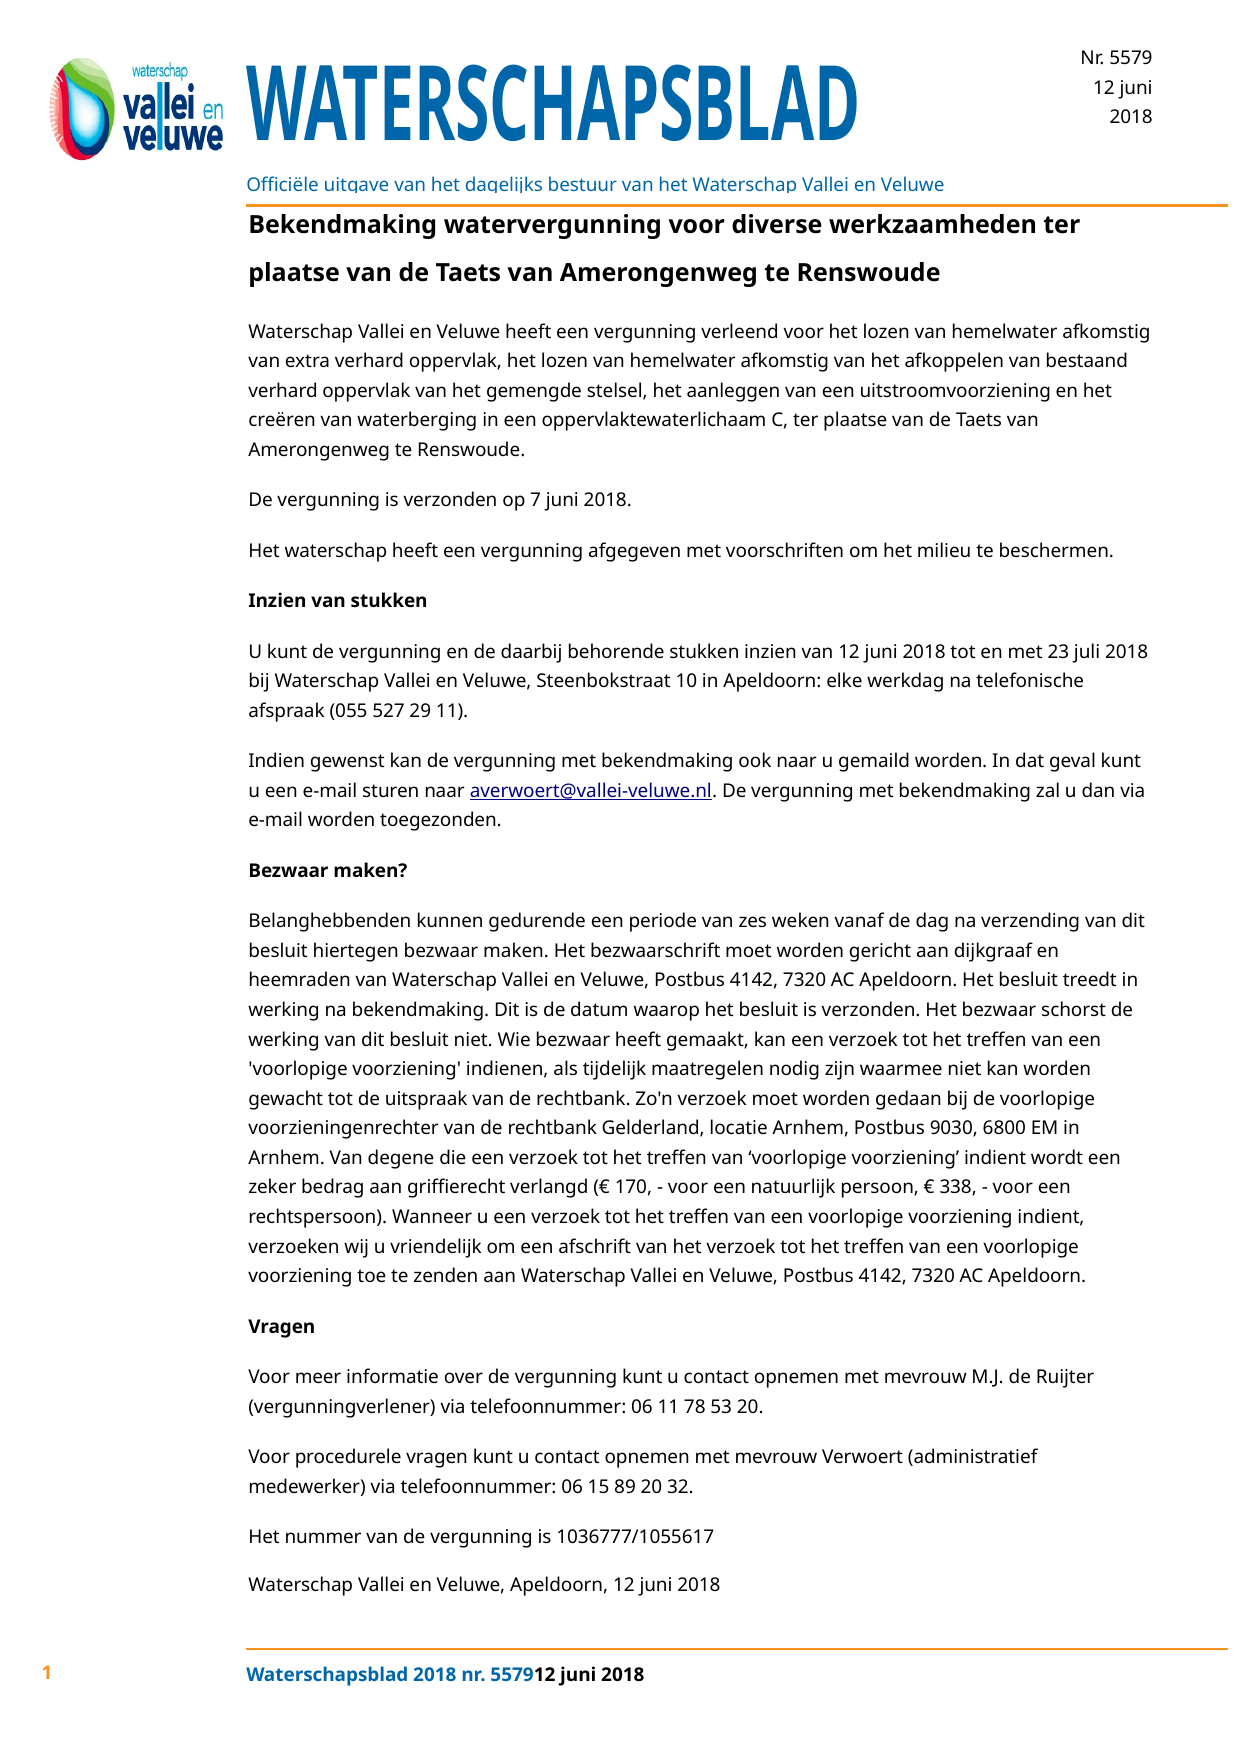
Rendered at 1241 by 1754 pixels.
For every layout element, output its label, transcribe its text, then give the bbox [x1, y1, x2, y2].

text Indien gewenst kan de vergunning met bekendmaking ook naar u gemaild worden. In dat geval kunt u een e-mail sturen naar averwoert@vallei-veluwe.nl. De vergunning met bekendmaking zal u dan via e-mail worden toegezonden. [248, 747, 1152, 832]
text Belanghebbenden kunnen gedurende een periode van zes weken vanaf de dag na verzending van dit besluit hiertegen bezwaar maken. Het bezwaarschrift moet worden gericht aan dijkgraaf en heemraden van Waterschap Vallei en Veluwe, Postbus 4142, 7320 AC Apeldoorn. Het besluit treedt in werking na bekendmaking. Dit is de datum waarop het besluit is verzonden. Het bezwaar schorst de werking van dit besluit niet. Wie bezwaar heeft gemaakt, kan een verzoek tot het treffen van een 'voorlopige voorziening' indienen, als tijdelijk maatregelen nodig zijn waarmee niet kan worden gewacht tot de uitspraak van de rechtbank. Zo'n verzoek moet worden gedaan bij de voorlopige voorzieningenrechter van de rechtbank Gelderland, locatie Arnhem, Postbus 9030, 6800 EM in Arnhem. Van degene die een verzoek tot het treffen van ‘voorlopige voorziening’ indient wordt een zeker bedrag aan griffierecht verlangd (€ 170, - voor een natuurlijk persoon, € 338, - voor een rechtspersoon). Wanneer u een verzoek tot het treffen van een voorlopige voorziening indient, verzoeken wij u vriendelijk om een afschrift van het verzoek tot het treffen van een voorlopige voorziening toe te zenden aan Waterschap Vallei en Veluwe, Postbus 4142, 7320 AC Apeldoorn. [248, 907, 1152, 1288]
text Vragen [248, 1313, 1152, 1339]
text Waterschap Vallei en Veluwe, Apeldoorn, 12 juni 2018 [248, 1571, 1152, 1597]
text Bekendmaking watervergunning voor diverse werkzaamheden ter plaatse van de Taets van Amerongenweg te Renswoude [248, 207, 1152, 288]
text Inzien van stukken [248, 587, 1152, 613]
text U kunt de vergunning en de daarbij behorende stukken inzien van 12 juni 2018 tot en met 23 juli 2018 bij Waterschap Vallei en Veluwe, Steenbokstraat 10 in Apeldoorn: elke werkdag na telefonische afspraak (055 527 29 11). [248, 638, 1152, 723]
text Voor meer informatie over de vergunning kunt u contact opnemen met mevrouw M.J. de Ruijter (vergunningverlener) via telefoonnummer: 06 11 78 53 20. [248, 1363, 1152, 1419]
text Bezwaar maken? [248, 857, 1152, 883]
text Het waterschap heeft een vergunning afgegeven met voorschriften om het milieu te beschermen. [248, 537, 1152, 563]
text Het nummer van de vergunning is 1036777/1055617 [248, 1523, 1152, 1549]
text Voor procedurele vragen kunt u contact opnemen met mevrouw Verwoert (administratief medewerker) via telefoonnummer: 06 15 89 20 32. [248, 1443, 1152, 1499]
text Waterschap Vallei en Veluwe heeft een vergunning verleend voor het lozen van hemelwater afkomstig van extra verhard oppervlak, het lozen van hemelwater afkomstig van het afkoppelen van bestaand verhard oppervlak van het gemengde stelsel, het aanleggen van een uitstroomvoorziening en het creëren van waterberging in een oppervlaktewaterlichaam C, ter plaatse van de Taets van Amerongenweg te Renswoude. [248, 318, 1152, 462]
picture [41, 47, 231, 172]
text De vergunning is verzonden op 7 juni 2018. [248, 487, 1152, 512]
